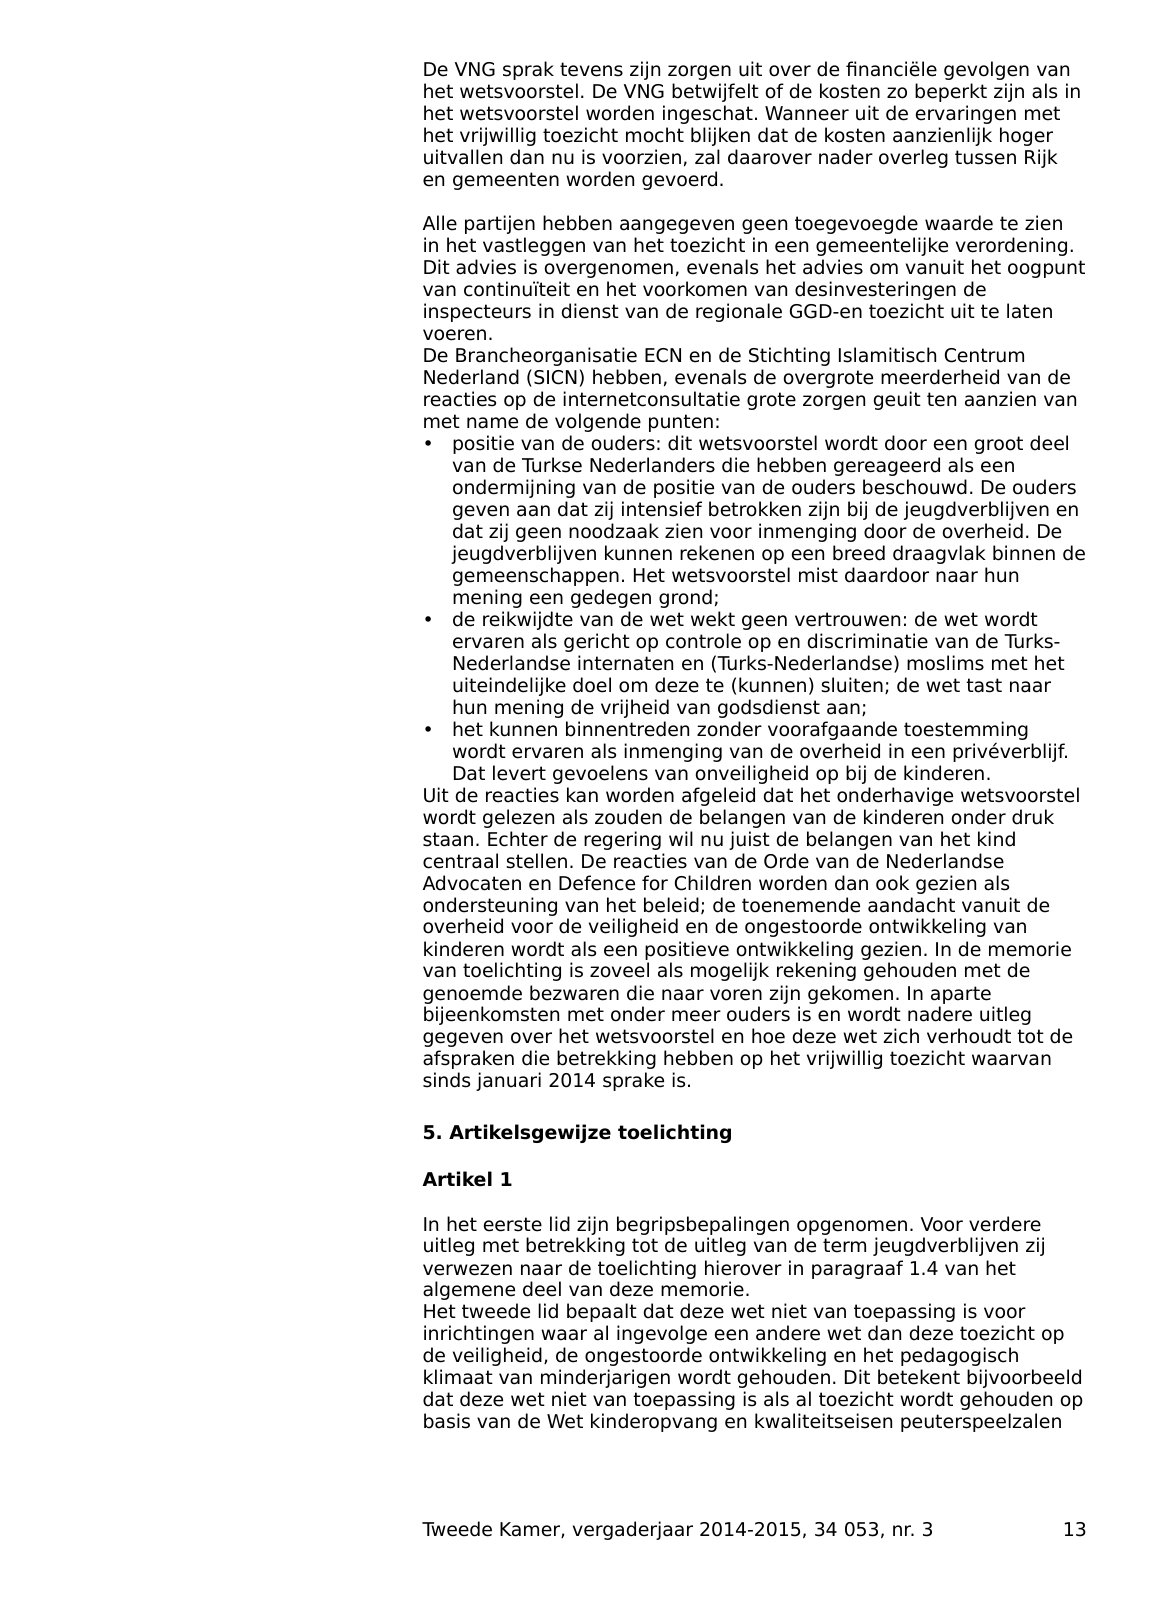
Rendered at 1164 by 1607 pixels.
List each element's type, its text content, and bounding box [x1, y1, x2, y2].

text • de reikwijdte van de wet wekt geen vertrouwen: de wet wordt ervaren als gericht op controle op en discriminatie van de Turks-Nederlandse internaten en (Turks-Nederlandse) moslims met het uiteindelijke doel om deze te (kunnen) sluiten; de wet tast naar hun mening de vrijheid van godsdienst aan; [422, 609, 1087, 719]
text Uit de reacties kan worden afgeleid dat het onderhavige wetsvoorstel wordt gelezen als zouden de belangen van de kinderen onder druk staan. Echter de regering wil nu juist de belangen van het kind centraal stellen. De reacties van de Orde van de Nederlandse Advocaten en Defence for Children worden dan ook gezien als ondersteuning van het beleid; de toenemende aandacht vanuit de overheid voor de veiligheid en de ongestoorde ontwikkeling van kinderen wordt als een positieve ontwikkeling gezien. In de memorie van toelichting is zoveel als mogelijk rekening gehouden met de genoemde bezwaren die naar voren zijn gekomen. In aparte bijeenkomsten met onder meer ouders is en wordt nadere uitleg gegeven over het wetsvoorstel en hoe deze wet zich verhoudt tot de afspraken die betrekking hebben op het vrijwillig toezicht waarvan sinds januari 2014 sprake is. [422, 784, 1087, 1092]
text Het tweede lid bepaalt dat deze wet niet van toepassing is voor inrichtingen waar al ingevolge een andere wet dan deze toezicht op de veiligheid, de ongestoorde ontwikkeling en het pedagogisch klimaat van minderjarigen wordt gehouden. Dit betekent bijvoorbeeld dat deze wet niet van toepassing is als al toezicht wordt gehouden op basis van de Wet kinderopvang en kwaliteitseisen peuterspeelzalen [422, 1301, 1087, 1433]
subtitle 5. Artikelsgewijze toelichting [422, 1122, 1087, 1144]
text De VNG sprak tevens zijn zorgen uit over de financiële gevolgen van het wetsvoorstel. De VNG betwijfelt of de kosten zo beperkt zijn als in het wetsvoorstel worden ingeschat. Wanneer uit de ervaringen met het vrijwillig toezicht mocht blijken dat de kosten aanzienlijk hoger uitvallen dan nu is voorzien, zal daarover nader overleg tussen Rijk en gemeenten worden gevoerd. [422, 59, 1087, 191]
text De Brancheorganisatie ECN en de Stichting Islamitisch Centrum Nederland (SICN) hebben, evenals de overgrote meerderheid van de reacties op de internetconsultatie grote zorgen geuit ten aanzien van met name de volgende punten: [422, 345, 1087, 433]
subtitle Artikel 1 [422, 1169, 1087, 1191]
text • het kunnen binnentreden zonder voorafgaande toestemming wordt ervaren als inmenging van de overheid in een privéverblijf. Dat levert gevoelens van onveiligheid op bij de kinderen. [422, 719, 1087, 784]
text • positie van de ouders: dit wetsvoorstel wordt door een groot deel van de Turkse Nederlanders die hebben gereageerd als een ondermijning van de positie van de ouders beschouwd. De ouders geven aan dat zij intensief betrokken zijn bij de jeugdverblijven en dat zij geen noodzaak zien voor inmenging door de overheid. De jeugdverblijven kunnen rekenen op een breed draagvlak binnen de gemeenschappen. Het wetsvoorstel mist daardoor naar hun mening een gedegen grond; [422, 433, 1087, 609]
text In het eerste lid zijn begripsbepalingen opgenomen. Voor verdere uitleg met betrekking tot de uitleg van de term jeugdverblijven zij verwezen naar de toelichting hierover in paragraaf 1.4 van het algemene deel van deze memorie. [422, 1213, 1087, 1301]
text Alle partijen hebben aangegeven geen toegevoegde waarde te zien in het vastleggen van het toezicht in een gemeentelijke verordening. Dit advies is overgenomen, evenals het advies om vanuit het oogpunt van continuïteit en het voorkomen van desinvesteringen de inspecteurs in dienst van de regionale GGD-en toezicht uit te laten voeren. [422, 213, 1087, 345]
